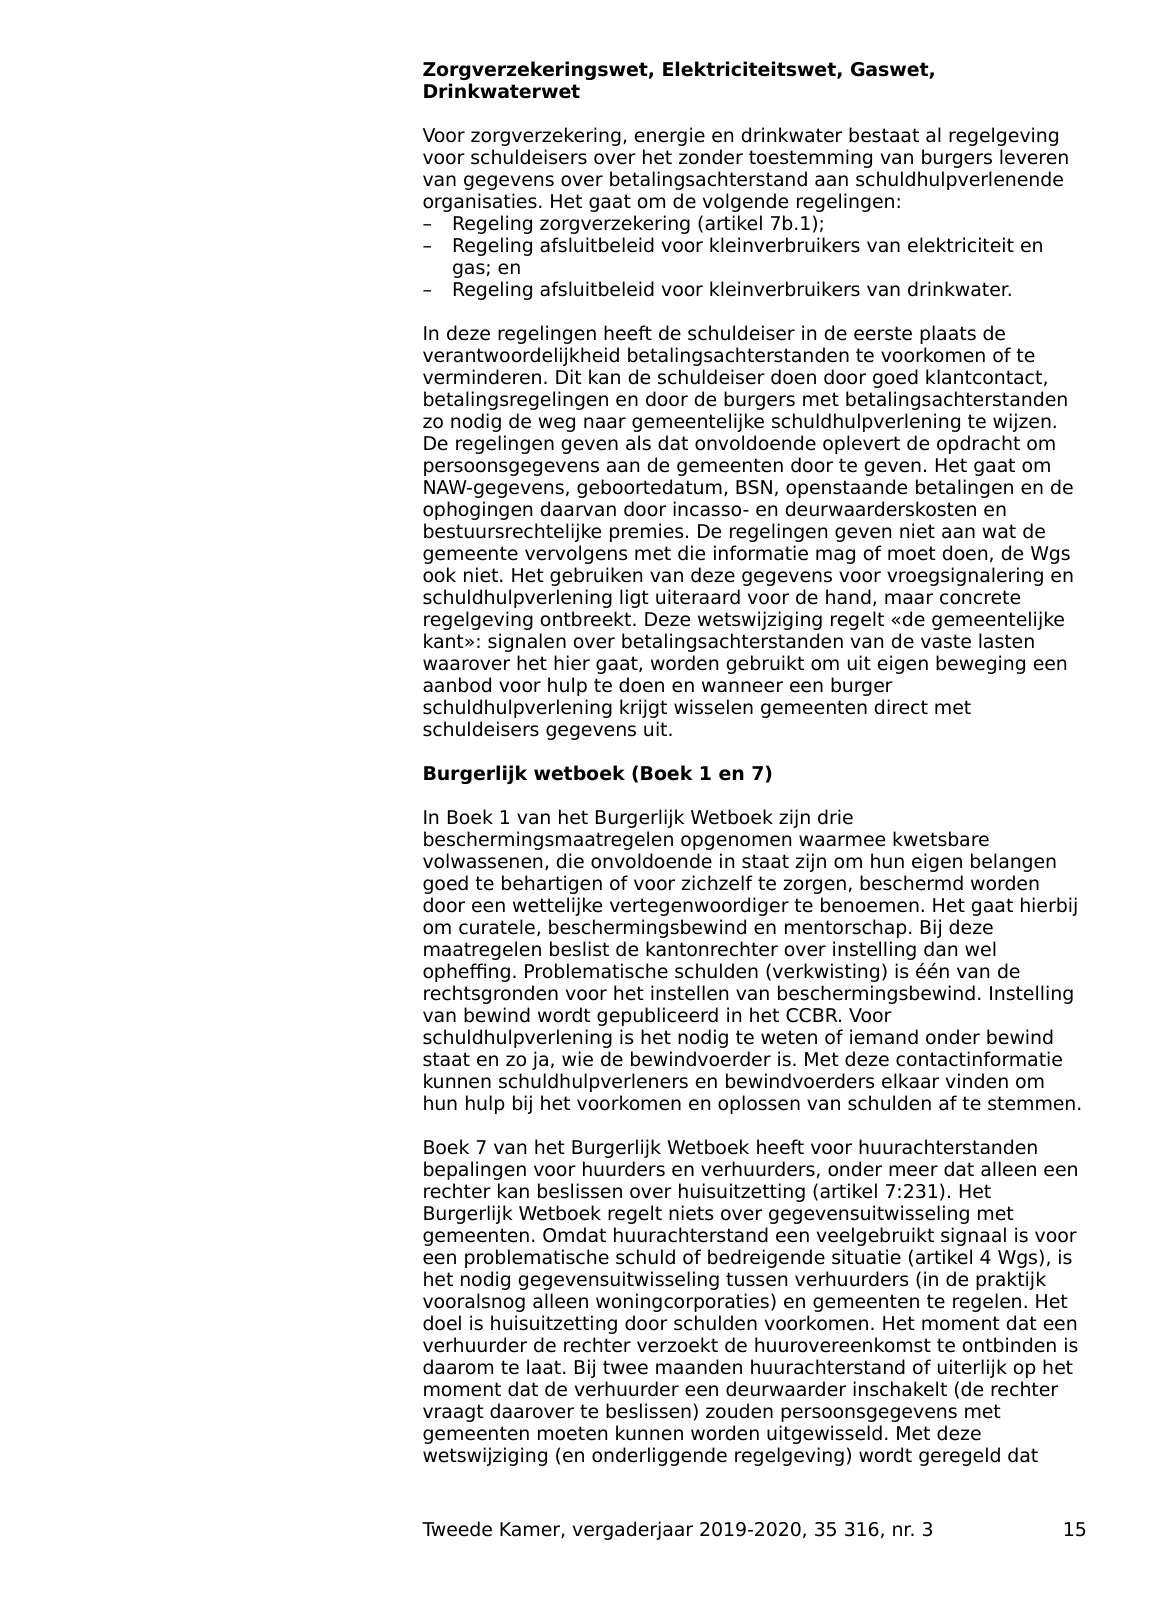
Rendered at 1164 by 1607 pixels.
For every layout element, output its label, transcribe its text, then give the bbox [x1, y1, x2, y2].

text – Regeling afsluitbeleid voor kleinverbruikers van drinkwater. [422, 279, 1087, 301]
text – Regeling afsluitbeleid voor kleinverbruikers van elektriciteit en gas; en [422, 235, 1087, 279]
subtitle Zorgverzekeringswet, Elektriciteitswet, Gaswet, Drinkwaterwet [422, 59, 1087, 103]
text In Boek 1 van het Burgerlijk Wetboek zijn drie beschermingsmaatregelen opgenomen waarmee kwetsbare volwassenen, die onvoldoende in staat zijn om hun eigen belangen goed te behartigen of voor zichzelf te zorgen, beschermd worden door een wettelijke vertegenwoordiger te benoemen. Het gaat hierbij om curatele, beschermingsbewind en mentorschap. Bij deze maatregelen beslist de kantonrechter over instelling dan wel opheffing. Problematische schulden (verkwisting) is één van de rechtsgronden voor het instellen van beschermingsbewind. Instelling van bewind wordt gepubliceerd in het CCBR. Voor schuldhulpverlening is het nodig te weten of iemand onder bewind staat en zo ja, wie de bewindvoerder is. Met deze contactinformatie kunnen schuldhulpverleners en bewindvoerders elkaar vinden om hun hulp bij het voorkomen en oplossen van schulden af te stemmen. [422, 807, 1087, 1115]
text Voor zorgverzekering, energie en drinkwater bestaat al regelgeving voor schuldeisers over het zonder toestemming van burgers leveren van gegevens over betalingsachterstand aan schuldhulpverlenende organisaties. Het gaat om de volgende regelingen: [422, 125, 1087, 213]
text – Regeling zorgverzekering (artikel 7b.1); [422, 213, 1087, 235]
text Boek 7 van het Burgerlijk Wetboek heeft voor huurachterstanden bepalingen voor huurders en verhuurders, onder meer dat alleen een rechter kan beslissen over huisuitzetting (artikel 7:231). Het Burgerlijk Wetboek regelt niets over gegevensuitwisseling met gemeenten. Omdat huurachterstand een veelgebruikt signaal is voor een problematische schuld of bedreigende situatie (artikel 4 Wgs), is het nodig gegevensuitwisseling tussen verhuurders (in de praktijk vooralsnog alleen woningcorporaties) en gemeenten te regelen. Het doel is huisuitzetting door schulden voorkomen. Het moment dat een verhuurder de rechter verzoekt de huurovereenkomst te ontbinden is daarom te laat. Bij twee maanden huurachterstand of uiterlijk op het moment dat de verhuurder een deurwaarder inschakelt (de rechter vraagt daarover te beslissen) zouden persoonsgegevens met gemeenten moeten kunnen worden uitgewisseld. Met deze wetswijziging (en onderliggende regelgeving) wordt geregeld dat [422, 1137, 1087, 1467]
text In deze regelingen heeft de schuldeiser in de eerste plaats de verantwoordelijkheid betalingsachterstanden te voorkomen of te verminderen. Dit kan de schuldeiser doen door goed klantcontact, betalingsregelingen en door de burgers met betalingsachterstanden zo nodig de weg naar gemeentelijke schuldhulpverlening te wijzen. De regelingen geven als dat onvoldoende oplevert de opdracht om persoonsgegevens aan de gemeenten door te geven. Het gaat om NAW-gegevens, geboortedatum, BSN, openstaande betalingen en de ophogingen daarvan door incasso- en deurwaarderskosten en bestuursrechtelijke premies. De regelingen geven niet aan wat de gemeente vervolgens met die informatie mag of moet doen, de Wgs ook niet. Het gebruiken van deze gegevens voor vroegsignalering en schuldhulpverlening ligt uiteraard voor de hand, maar concrete regelgeving ontbreekt. Deze wetswijziging regelt «de gemeentelijke kant»: signalen over betalingsachterstanden van de vaste lasten waarover het hier gaat, worden gebruikt om uit eigen beweging een aanbod voor hulp te doen en wanneer een burger schuldhulpverlening krijgt wisselen gemeenten direct met schuldeisers gegevens uit. [422, 323, 1087, 741]
subtitle Burgerlijk wetboek (Boek 1 en 7) [422, 763, 1087, 785]
